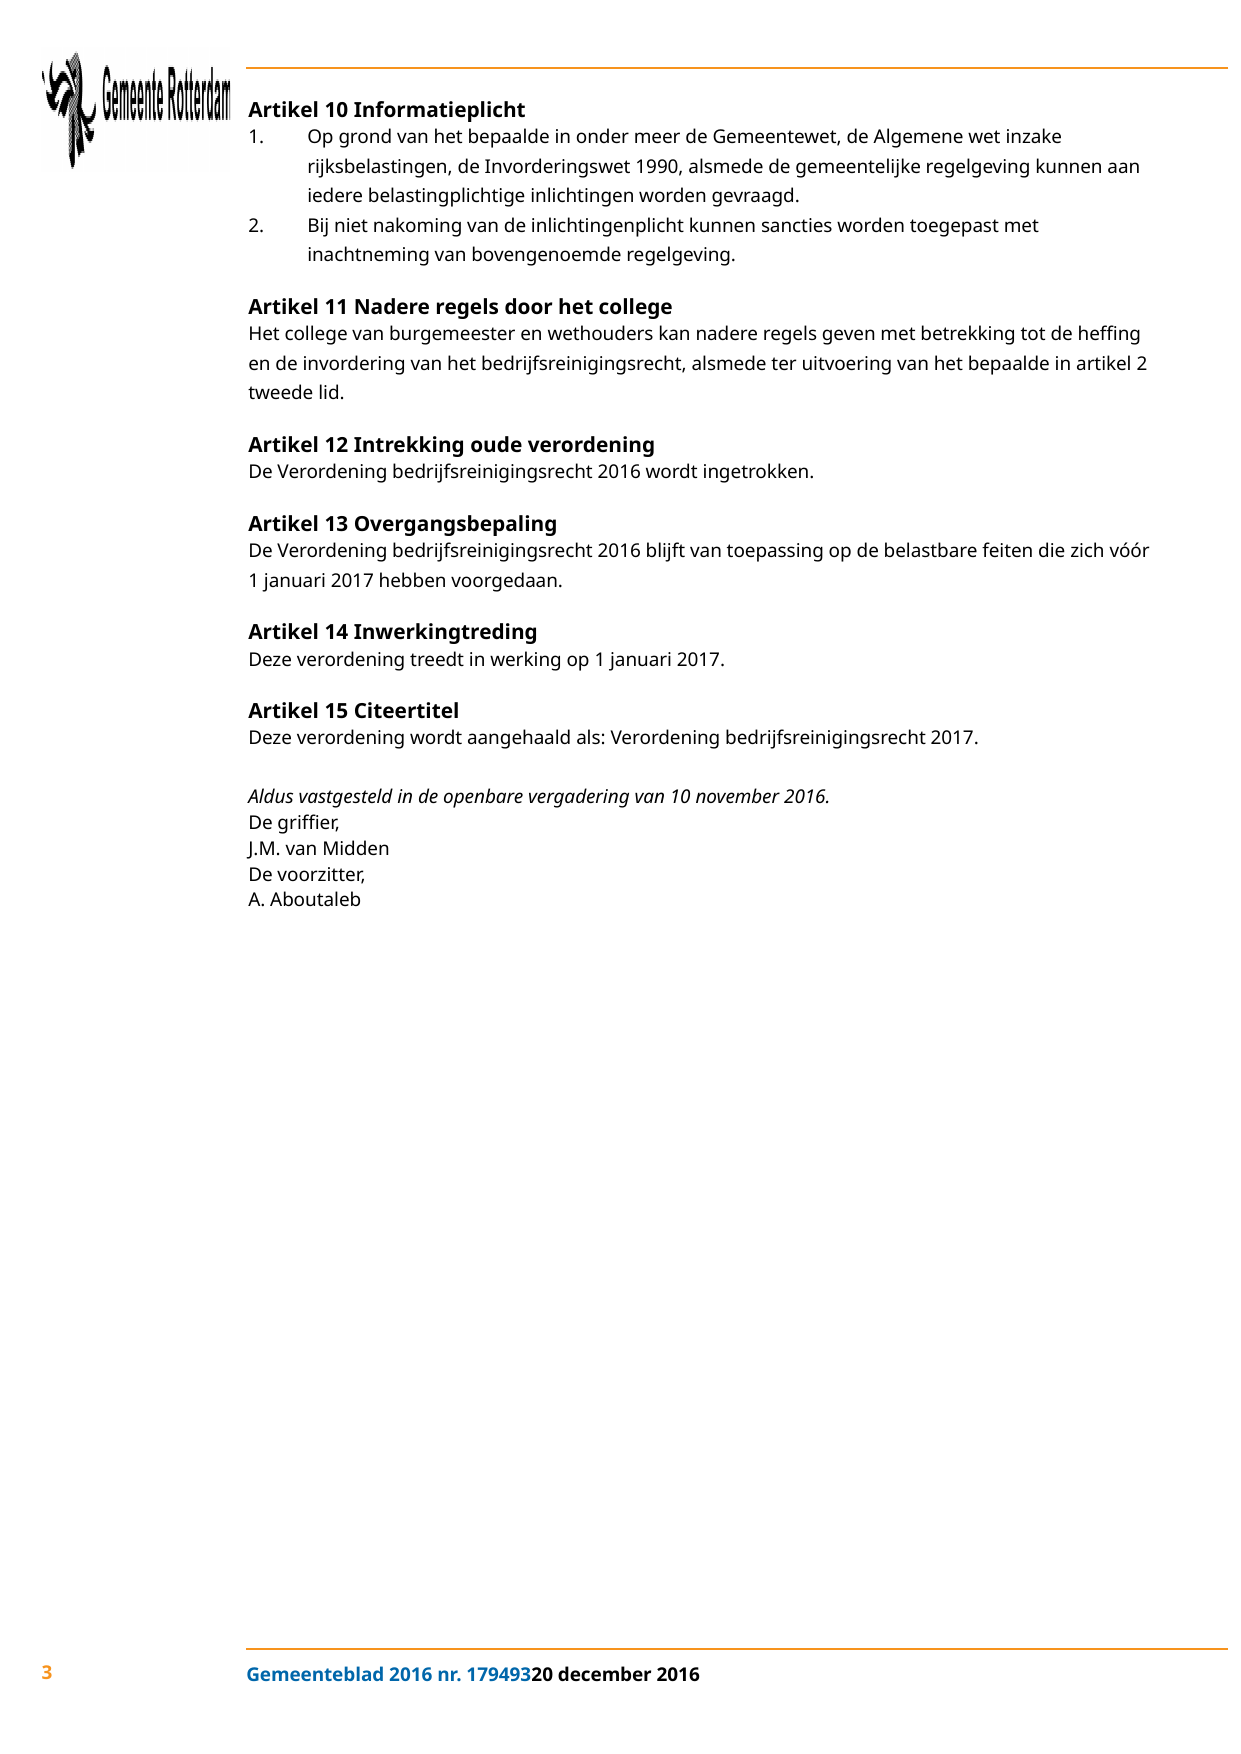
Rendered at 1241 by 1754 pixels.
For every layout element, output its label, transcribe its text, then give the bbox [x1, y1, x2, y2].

text Deze verordening treedt in werking op 1 januari 2017. [248, 646, 1152, 671]
text Aldus vastgesteld in de openbare vergadering van 10 november 2016. [248, 784, 1152, 809]
text Artikel 10 Informatieplicht [248, 95, 1152, 123]
text De Verordening bedrijfsreinigingsrecht 2016 blijft van toepassing op de belastbare feiten die zich vóór 1 januari 2017 hebben voorgedaan. [248, 537, 1152, 593]
list Op grond van het bepaalde in onder meer de Gemeentewet, de Algemene wet inzake rijksbelastingen, de Invorderingswet 1990, alsmede de gemeentelijke regelgeving kunnen aan iedere belastingplichtige inlichtingen worden gevraagd. [248, 123, 1152, 208]
text De griffier, [248, 809, 1152, 835]
text Het college van burgemeester en wethouders kan nadere regels geven met betrekking tot de heffing en de invordering van het bedrijfsreinigingsrecht, alsmede ter uitvoering van het bepaalde in artikel 2 tweede lid. [248, 320, 1152, 405]
text De Verordening bedrijfsreinigingsrecht 2016 wordt ingetrokken. [248, 458, 1152, 484]
text Artikel 14 Inwerkingtreding [248, 617, 1152, 646]
text De voorzitter, [248, 861, 1152, 887]
picture [41, 47, 231, 172]
list Bij niet nakoming van de inlichtingenplicht kunnen sancties worden toegepast met inachtneming van bovengenoemde regelgeving. [248, 212, 1152, 267]
text Artikel 12 Intrekking oude verordening [248, 430, 1152, 458]
text J.M. van Midden [248, 835, 1152, 861]
text A. Aboutaleb [248, 887, 1152, 912]
text Artikel 15 Citeertitel [248, 696, 1152, 724]
text Artikel 11 Nadere regels door het college [248, 292, 1152, 320]
text Artikel 13 Overgangsbepaling [248, 509, 1152, 537]
text Deze verordening wordt aangehaald als: Verordening bedrijfsreinigingsrecht 2017. [248, 724, 1152, 750]
